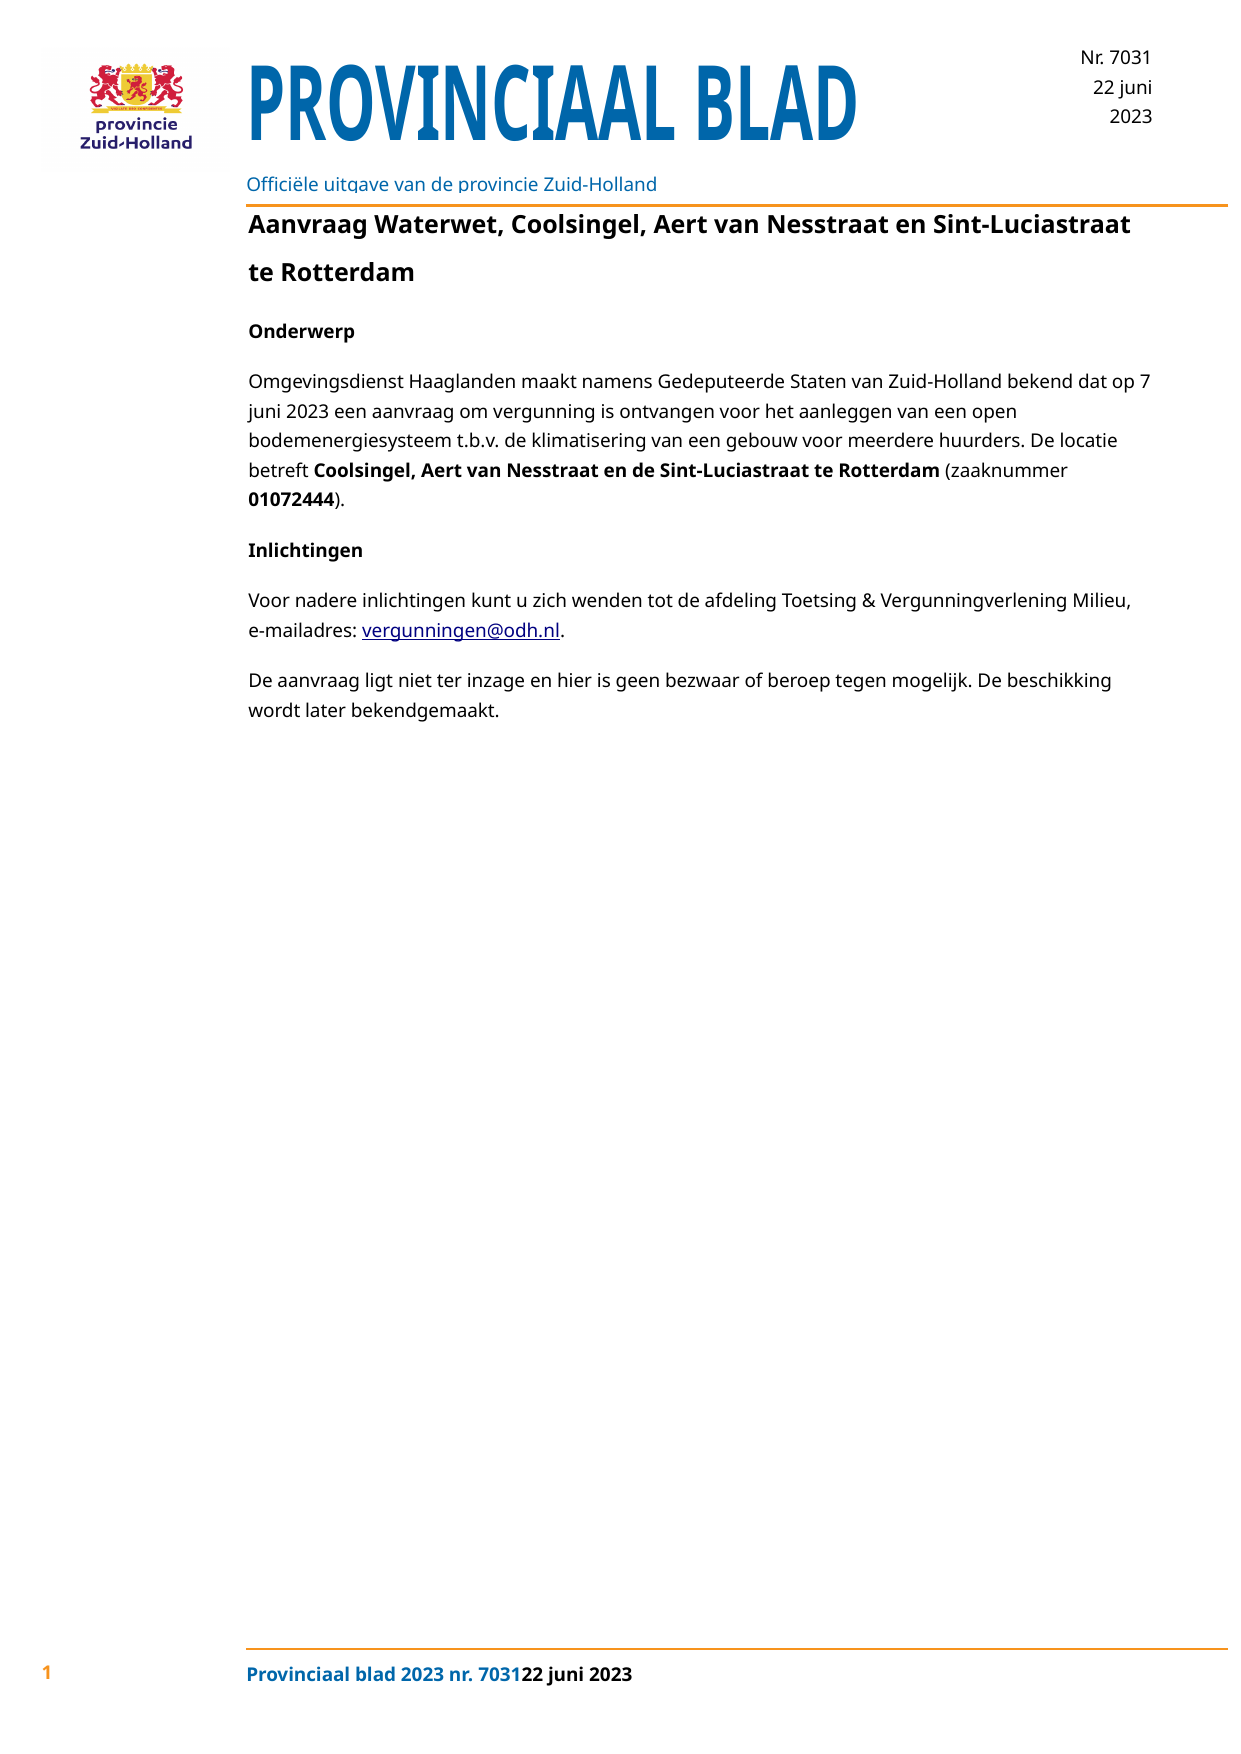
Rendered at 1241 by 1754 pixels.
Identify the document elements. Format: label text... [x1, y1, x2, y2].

text Onderwerp [248, 318, 1152, 344]
text Aanvraag Waterwet, Coolsingel, Aert van Nesstraat en Sint-Luciastraat te Rotterdam [248, 207, 1152, 288]
text Voor nadere inlichtingen kunt u zich wenden tot de afdeling Toetsing & Vergunningverlening Milieu, e-mailadres: vergunningen@odh.nl. [248, 587, 1152, 643]
picture [41, 47, 231, 172]
text Omgevingsdienst Haaglanden maakt namens Gedeputeerde Staten van Zuid-Holland bekend dat op 7 juni 2023 een aanvraag om vergunning is ontvangen voor het aanleggen van een open bodemenergiesysteem t.b.v. de klimatisering van een gebouw voor meerdere huurders. De locatie betreft Coolsingel, Aert van Nesstraat en de Sint-Luciastraat te Rotterdam (zaaknummer 01072444). [248, 368, 1152, 512]
text De aanvraag ligt niet ter inzage en hier is geen bezwaar of beroep tegen mogelijk. De beschikking wordt later bekendgemaakt. [248, 667, 1152, 723]
text Inlichtingen [248, 537, 1152, 563]
